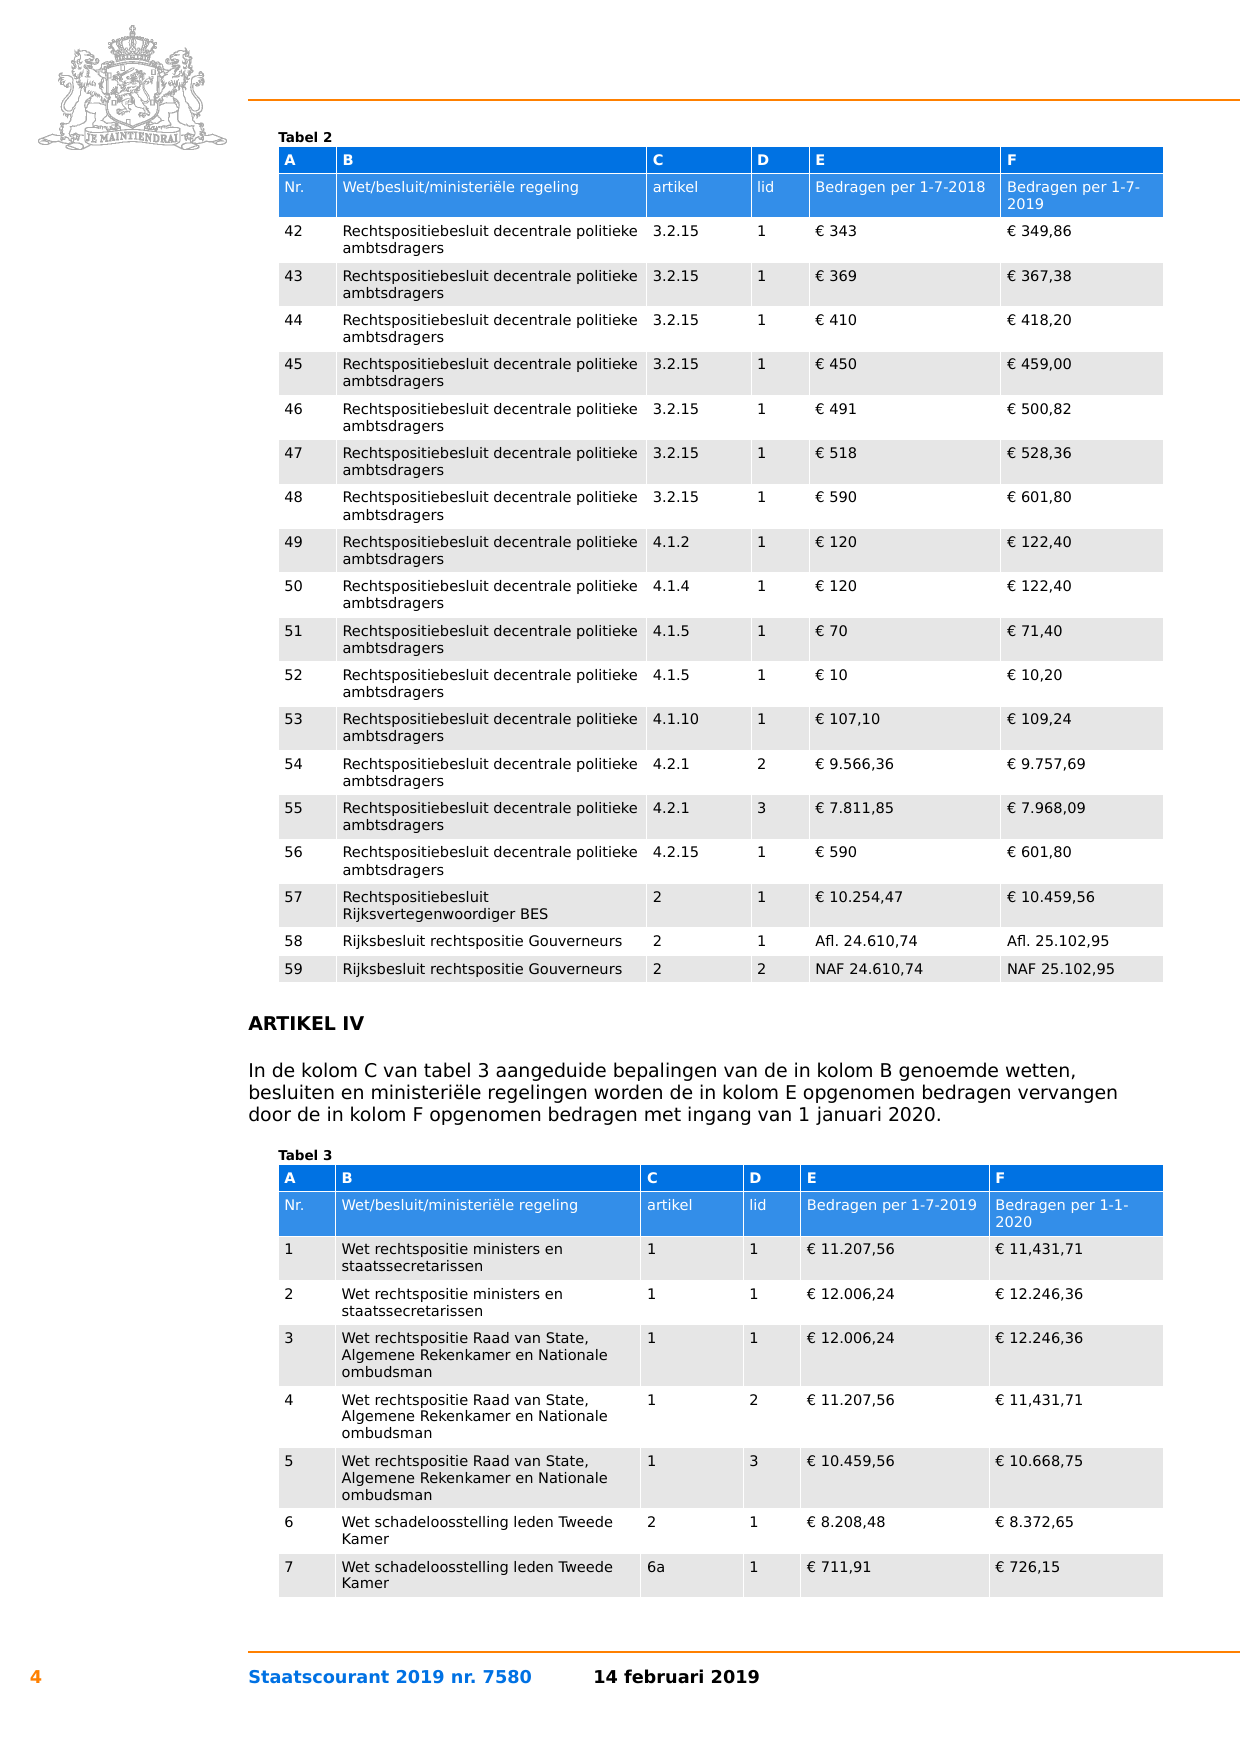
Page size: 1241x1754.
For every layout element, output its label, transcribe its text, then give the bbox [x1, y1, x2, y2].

table_cell Wet rechtspositie ministers en staatssecretarissen [336, 1281, 640, 1324]
table_cell € 11.207,56 [801, 1237, 989, 1280]
table_cell € 8.208,48 [801, 1509, 989, 1553]
table_cell Wet rechtspositie Raad van State, Algemene Rekenkamer en Nationale ombudsman [336, 1448, 640, 1508]
table_cell C [647, 147, 751, 173]
table_cell Rechtspositiebesluit decentrale politieke ambtsdragers [337, 840, 646, 883]
table_cell € 122,40 [1001, 529, 1163, 572]
table_cell € 528,36 [1001, 440, 1163, 484]
table_cell 1 [752, 662, 809, 706]
table_cell 4.1.5 [647, 618, 751, 661]
table_cell C [641, 1165, 743, 1191]
table_cell 1 [752, 352, 809, 395]
table_cell € 9.757,69 [1001, 751, 1163, 794]
table_cell Rechtspositiebesluit decentrale politieke ambtsdragers [337, 574, 646, 617]
table_cell 5 [279, 1448, 335, 1508]
table_cell € 459,00 [1001, 352, 1163, 395]
table_cell € 10 [810, 662, 1000, 706]
table_cell € 11,431,71 [990, 1387, 1163, 1447]
table_cell Rechtspositiebesluit decentrale politieke ambtsdragers [337, 707, 646, 750]
table_cell 1 [744, 1509, 800, 1553]
table_cell E [810, 147, 1000, 173]
table_cell 1 [752, 884, 809, 927]
table_cell 51 [279, 618, 336, 661]
table_cell 4.1.2 [647, 529, 751, 572]
table_cell Nr. [279, 174, 336, 217]
table_cell Rijksbesluit rechtspositie Gouverneurs [337, 929, 646, 955]
table_cell € 120 [810, 529, 1000, 572]
table_cell NAF 24.610,74 [810, 956, 1000, 982]
table_cell 2 [647, 884, 751, 927]
table_cell € 418,20 [1001, 307, 1163, 351]
table_cell Wet schadeloosstelling leden Tweede Kamer [336, 1509, 640, 1553]
table_cell 42 [279, 219, 336, 262]
table_cell 1 [279, 1237, 335, 1280]
table_cell Bedragen per 1-1-2020 [990, 1192, 1163, 1236]
table_cell 58 [279, 929, 336, 955]
table_cell 53 [279, 707, 336, 750]
table_cell NAF 25.102,95 [1001, 956, 1163, 982]
table_cell € 10.459,56 [801, 1448, 989, 1508]
table_cell € 10.459,56 [1001, 884, 1163, 927]
table_cell 1 [641, 1281, 743, 1324]
table_cell 4 [279, 1387, 335, 1447]
table_cell € 450 [810, 352, 1000, 395]
table_cell € 601,80 [1001, 840, 1163, 883]
table_cell 1 [641, 1387, 743, 1447]
table_cell 1 [744, 1237, 800, 1280]
table_cell 1 [641, 1448, 743, 1508]
table_cell A [279, 147, 336, 173]
table_cell € 500,82 [1001, 396, 1163, 439]
table_cell 56 [279, 840, 336, 883]
text In de kolom C van tabel 3 aangeduide bepalingen van de in kolom B genoemde wetten, besluiten en ministeriële regelingen worden de in kolom E opgenomen bedragen vervangen door de in kolom F opgenomen bedragen met ingang van 1 januari 2020. [248, 1060, 1163, 1126]
table_cell € 12.246,36 [990, 1281, 1163, 1324]
table_cell € 11,431,71 [990, 1237, 1163, 1280]
table_cell B [336, 1165, 640, 1191]
table_cell Rechtspositiebesluit decentrale politieke ambtsdragers [337, 396, 646, 439]
table_cell D [752, 147, 809, 173]
table_cell € 10.254,47 [810, 884, 1000, 927]
table_cell € 369 [810, 263, 1000, 306]
table_cell Rechtspositiebesluit decentrale politieke ambtsdragers [337, 352, 646, 395]
table_cell Rechtspositiebesluit decentrale politieke ambtsdragers [337, 219, 646, 262]
table_cell € 590 [810, 485, 1000, 528]
table_cell 1 [641, 1237, 743, 1280]
table_cell 3.2.15 [647, 219, 751, 262]
table_cell Bedragen per 1-7-2019 [1001, 174, 1163, 217]
table_cell Rechtspositiebesluit Rijksvertegenwoordiger BES [337, 884, 646, 927]
table_cell 3 [752, 795, 809, 839]
table_cell € 491 [810, 396, 1000, 439]
table_cell 1 [752, 263, 809, 306]
table_cell 3.2.15 [647, 263, 751, 306]
table_cell 1 [752, 707, 809, 750]
table_cell B [337, 147, 646, 173]
table_cell Rechtspositiebesluit decentrale politieke ambtsdragers [337, 529, 646, 572]
table_cell 57 [279, 884, 336, 927]
table_cell Rechtspositiebesluit decentrale politieke ambtsdragers [337, 485, 646, 528]
table_cell € 367,38 [1001, 263, 1163, 306]
table_cell € 343 [810, 219, 1000, 262]
table_cell 44 [279, 307, 336, 351]
table_cell Wet/besluit/ministeriële regeling [336, 1192, 640, 1236]
table_cell 1 [752, 307, 809, 351]
table_cell 2 [647, 929, 751, 955]
table_cell Wet rechtspositie ministers en staatssecretarissen [336, 1237, 640, 1280]
table_cell € 10,20 [1001, 662, 1163, 706]
subtitle ARTIKEL IV [248, 1013, 1163, 1035]
table_cell 1 [752, 440, 809, 484]
table_cell € 8.372,65 [990, 1509, 1163, 1553]
table_cell 1 [752, 396, 809, 439]
table_cell lid [752, 174, 809, 217]
table_cell 2 [279, 1281, 335, 1324]
table_cell 3.2.15 [647, 485, 751, 528]
table_cell € 107,10 [810, 707, 1000, 750]
table_cell 45 [279, 352, 336, 395]
table_cell Afl. 25.102,95 [1001, 929, 1163, 955]
table_cell 1 [752, 618, 809, 661]
table_cell 6a [641, 1554, 743, 1597]
table_cell 4.1.10 [647, 707, 751, 750]
table_cell 3.2.15 [647, 352, 751, 395]
table_cell Wet rechtspositie Raad van State, Algemene Rekenkamer en Nationale ombudsman [336, 1387, 640, 1447]
table_cell € 120 [810, 574, 1000, 617]
table_cell 1 [744, 1554, 800, 1597]
table_cell lid [744, 1192, 800, 1236]
table_cell € 71,40 [1001, 618, 1163, 661]
table_cell 6 [279, 1509, 335, 1553]
table_cell 50 [279, 574, 336, 617]
table_cell E [801, 1165, 989, 1191]
table_cell € 122,40 [1001, 574, 1163, 617]
table_cell 1 [752, 529, 809, 572]
table_cell € 7.968,09 [1001, 795, 1163, 839]
table_cell € 601,80 [1001, 485, 1163, 528]
table_cell artikel [647, 174, 751, 217]
table_cell Afl. 24.610,74 [810, 929, 1000, 955]
table_cell Rechtspositiebesluit decentrale politieke ambtsdragers [337, 662, 646, 706]
table_cell 1 [744, 1281, 800, 1324]
table_cell € 12.006,24 [801, 1325, 989, 1386]
table_cell Rechtspositiebesluit decentrale politieke ambtsdragers [337, 795, 646, 839]
table_cell € 711,91 [801, 1554, 989, 1597]
table_cell 1 [752, 574, 809, 617]
table_cell € 590 [810, 840, 1000, 883]
table_cell € 410 [810, 307, 1000, 351]
table_cell 1 [744, 1325, 800, 1386]
table_cell Rechtspositiebesluit decentrale politieke ambtsdragers [337, 307, 646, 351]
table_cell Rijksbesluit rechtspositie Gouverneurs [337, 956, 646, 982]
table_cell 1 [752, 840, 809, 883]
table_cell 52 [279, 662, 336, 706]
table_cell A [279, 1165, 335, 1191]
table_cell 2 [752, 751, 809, 794]
table_cell € 7.811,85 [810, 795, 1000, 839]
table_cell 7 [279, 1554, 335, 1597]
table_cell 3.2.15 [647, 307, 751, 351]
table_cell 2 [641, 1509, 743, 1553]
table_cell Nr. [279, 1192, 335, 1236]
table_cell 1 [752, 219, 809, 262]
table_cell 4.2.15 [647, 840, 751, 883]
table_cell 4.2.1 [647, 795, 751, 839]
table_cell 59 [279, 956, 336, 982]
table_cell 3 [279, 1325, 335, 1386]
table_cell 3.2.15 [647, 396, 751, 439]
table_cell € 12.246,36 [990, 1325, 1163, 1386]
table_cell Wet/besluit/ministeriële regeling [337, 174, 646, 217]
table_cell 4.1.4 [647, 574, 751, 617]
table_cell Bedragen per 1-7-2019 [801, 1192, 989, 1236]
table_cell 2 [744, 1387, 800, 1447]
table_cell 3 [744, 1448, 800, 1508]
picture [38, 25, 227, 150]
table_cell Rechtspositiebesluit decentrale politieke ambtsdragers [337, 618, 646, 661]
table_cell artikel [641, 1192, 743, 1236]
table_cell Wet schadeloosstelling leden Tweede Kamer [336, 1554, 640, 1597]
table_cell € 349,86 [1001, 219, 1163, 262]
table_header Tabel 2 [278, 130, 1163, 146]
table_cell 4.2.1 [647, 751, 751, 794]
table_cell € 10.668,75 [990, 1448, 1163, 1508]
table_cell Wet rechtspositie Raad van State, Algemene Rekenkamer en Nationale ombudsman [336, 1325, 640, 1386]
table_cell 3.2.15 [647, 440, 751, 484]
table_cell 2 [647, 956, 751, 982]
table_cell 47 [279, 440, 336, 484]
table_cell 1 [752, 929, 809, 955]
table_cell F [1001, 147, 1163, 173]
table_cell 43 [279, 263, 336, 306]
table_cell Rechtspositiebesluit decentrale politieke ambtsdragers [337, 263, 646, 306]
table_cell 48 [279, 485, 336, 528]
table_cell D [744, 1165, 800, 1191]
table_cell 1 [641, 1325, 743, 1386]
table_cell € 70 [810, 618, 1000, 661]
table_cell 49 [279, 529, 336, 572]
table_cell Bedragen per 1-7-2018 [810, 174, 1000, 217]
table_cell 55 [279, 795, 336, 839]
table_cell 2 [752, 956, 809, 982]
table_cell F [990, 1165, 1163, 1191]
table_cell 1 [752, 485, 809, 528]
table_cell € 518 [810, 440, 1000, 484]
table_cell 54 [279, 751, 336, 794]
table_cell 46 [279, 396, 336, 439]
table_cell Rechtspositiebesluit decentrale politieke ambtsdragers [337, 751, 646, 794]
table_header Tabel 3 [278, 1148, 1163, 1164]
table_cell € 9.566,36 [810, 751, 1000, 794]
table_cell 4.1.5 [647, 662, 751, 706]
table_cell € 726,15 [990, 1554, 1163, 1597]
table_cell € 109,24 [1001, 707, 1163, 750]
table_cell € 12.006,24 [801, 1281, 989, 1324]
table_cell € 11.207,56 [801, 1387, 989, 1447]
table_cell Rechtspositiebesluit decentrale politieke ambtsdragers [337, 440, 646, 484]
